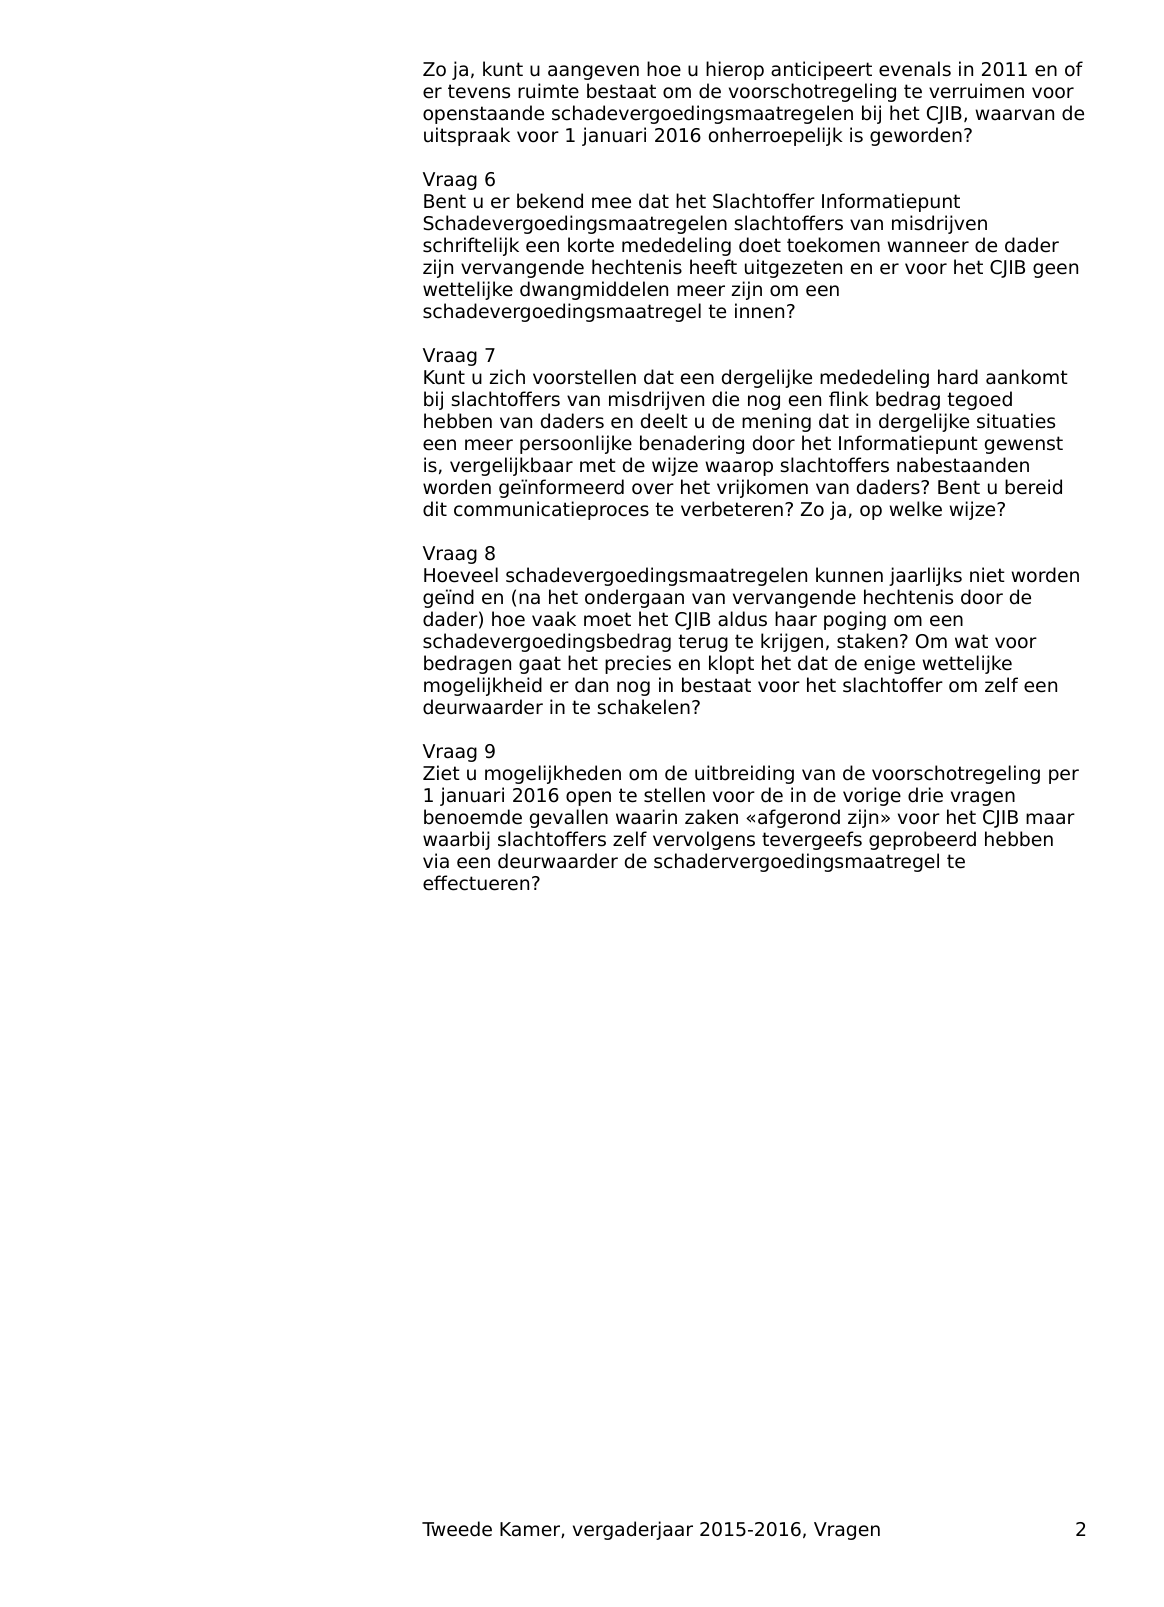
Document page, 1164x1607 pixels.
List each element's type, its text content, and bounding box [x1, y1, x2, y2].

text Bent u er bekend mee dat het Slachtoffer Informatiepunt Schadevergoedingsmaatregelen slachtoffers van misdrijven schriftelijk een korte mededeling doet toekomen wanneer de dader zijn vervangende hechtenis heeft uitgezeten en er voor het CJIB geen wettelijke dwangmiddelen meer zijn om een schadevergoedingsmaatregel te innen? [422, 191, 1087, 323]
text Vraag 6 [422, 169, 1087, 191]
text Hoeveel schadevergoedingsmaatregelen kunnen jaarlijks niet worden geïnd en (na het ondergaan van vervangende hechtenis door de dader) hoe vaak moet het CJIB aldus haar poging om een schadevergoedingsbedrag terug te krijgen, staken? Om wat voor bedragen gaat het precies en klopt het dat de enige wettelijke mogelijkheid er dan nog in bestaat voor het slachtoffer om zelf een deurwaarder in te schakelen? [422, 565, 1087, 719]
text Kunt u zich voorstellen dat een dergelijke mededeling hard aankomt bij slachtoffers van misdrijven die nog een flink bedrag tegoed hebben van daders en deelt u de mening dat in dergelijke situaties een meer persoonlijke benadering door het Informatiepunt gewenst is, vergelijkbaar met de wijze waarop slachtoffers nabestaanden worden geïnformeerd over het vrijkomen van daders? Bent u bereid dit communicatieproces te verbeteren? Zo ja, op welke wijze? [422, 367, 1087, 521]
text Vraag 9 [422, 741, 1087, 763]
text Vraag 8 [422, 543, 1087, 565]
text Vraag 7 [422, 345, 1087, 367]
text Ziet u mogelijkheden om de uitbreiding van de voorschotregeling per 1 januari 2016 open te stellen voor de in de vorige drie vragen benoemde gevallen waarin zaken «afgerond zijn» voor het CJIB maar waarbij slachtoffers zelf vervolgens tevergeefs geprobeerd hebben via een deurwaarder de schadervergoedingsmaatregel te effectueren? [422, 763, 1087, 895]
text Zo ja, kunt u aangeven hoe u hierop anticipeert evenals in 2011 en of er tevens ruimte bestaat om de voorschotregeling te verruimen voor openstaande schadevergoedingsmaatregelen bij het CJIB, waarvan de uitspraak voor 1 januari 2016 onherroepelijk is geworden? [422, 59, 1087, 147]
